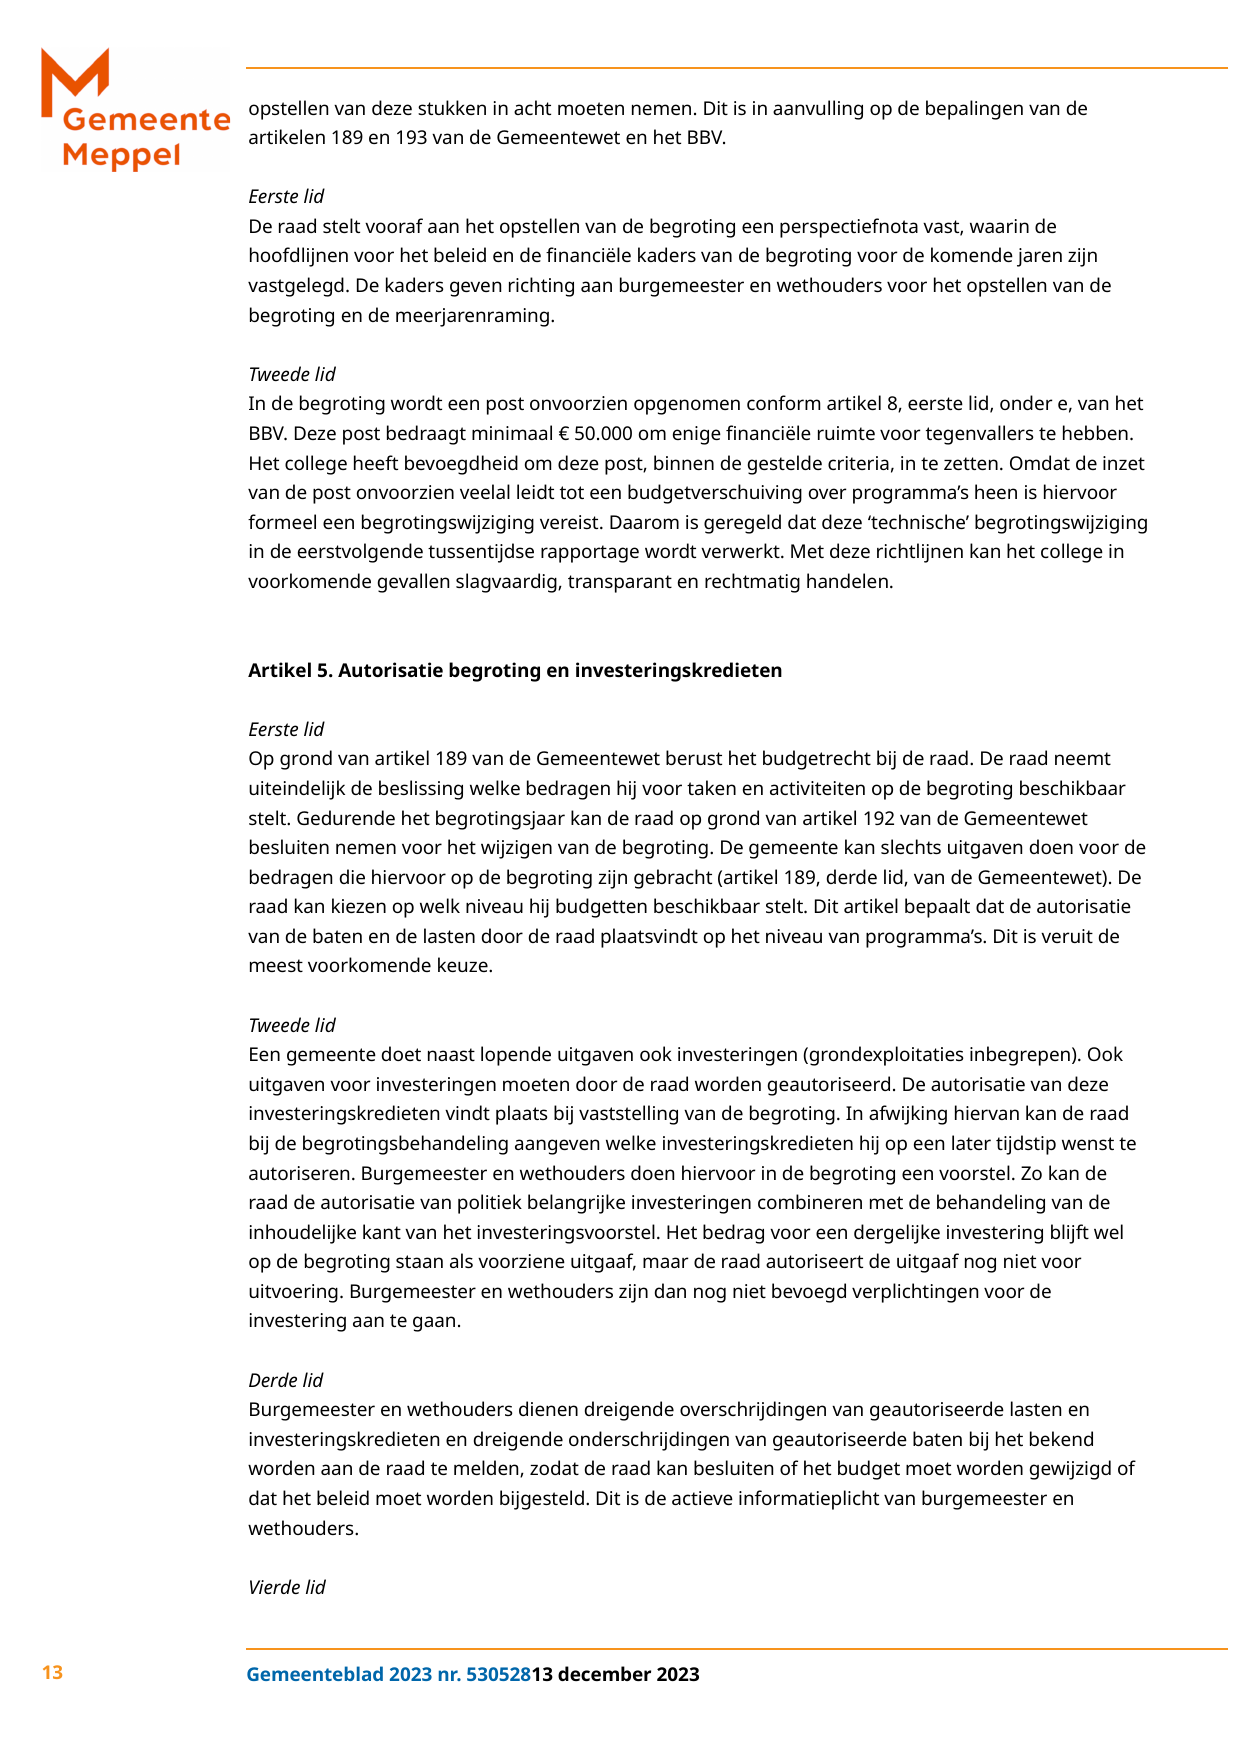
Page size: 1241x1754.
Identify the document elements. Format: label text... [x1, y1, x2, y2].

picture [41, 47, 231, 172]
text Artikel 5. Autorisatie begroting en investeringskredieten [248, 657, 1152, 683]
text opstellen van deze stukken in acht moeten nemen. Dit is in aanvulling op de bepalingen van de artikelen 189 en 193 van de Gemeentewet en het BBV. [248, 95, 1152, 150]
text Tweede lid [248, 1012, 1152, 1038]
text Burgemeester en wethouders dienen dreigende overschrijdingen van geautoriseerde lasten en investeringskredieten en dreigende onderschrijdingen van geautoriseerde baten bij het bekend worden aan de raad te melden, zodat de raad kan besluiten of het budget moet worden gewijzigd of dat het beleid moet worden bijgesteld. Dit is de actieve informatieplicht van burgemeester en wethouders. [248, 1396, 1152, 1541]
text Derde lid [248, 1367, 1152, 1393]
text In de begroting wordt een post onvoorzien opgenomen conform artikel 8, eerste lid, onder e, van het BBV. Deze post bedraagt minimaal € 50.000 om enige financiële ruimte voor tegenvallers te hebben. Het college heeft bevoegdheid om deze post, binnen de gestelde criteria, in te zetten. Omdat de inzet van de post onvoorzien veelal leidt tot een budgetverschuiving over programma’s heen is hiervoor formeel een begrotingswijziging vereist. Daarom is geregeld dat deze ‘technische’ begrotingswijziging in de eerstvolgende tussentijdse rapportage wordt verwerkt. Met deze richtlijnen kan het college in voorkomende gevallen slagvaardig, transparant en rechtmatig handelen. [248, 391, 1152, 594]
text Tweede lid [248, 361, 1152, 387]
text Eerste lid [248, 183, 1152, 209]
text De raad stelt vooraf aan het opstellen van de begroting een perspectiefnota vast, waarin de hoofdlijnen voor het beleid en de financiële kaders van de begroting voor de komende jaren zijn vastgelegd. De kaders geven richting aan burgemeester en wethouders voor het opstellen van de begroting en de meerjarenraming. [248, 213, 1152, 328]
text Vierde lid [248, 1574, 1152, 1600]
text Een gemeente doet naast lopende uitgaven ook investeringen (grondexploitaties inbegrepen). Ook uitgaven voor investeringen moeten door de raad worden geautoriseerd. De autorisatie van deze investeringskredieten vindt plaats bij vaststelling van de begroting. In afwijking hiervan kan de raad bij de begrotingsbehandeling aangeven welke investeringskredieten hij op een later tijdstip wenst te autoriseren. Burgemeester en wethouders doen hiervoor in de begroting een voorstel. Zo kan de raad de autorisatie van politiek belangrijke investeringen combineren met de behandeling van de inhoudelijke kant van het investeringsvoorstel. Het bedrag voor een dergelijke investering blijft wel op de begroting staan als voorziene uitgaaf, maar de raad autoriseert de uitgaaf nog niet voor uitvoering. Burgemeester en wethouders zijn dan nog niet bevoegd verplichtingen voor de investering aan te gaan. [248, 1041, 1152, 1333]
text Eerste lid [248, 716, 1152, 742]
text Op grond van artikel 189 van de Gemeentewet berust het budgetrecht bij de raad. De raad neemt uiteindelijk de beslissing welke bedragen hij voor taken en activiteiten op de begroting beschikbaar stelt. Gedurende het begrotingsjaar kan de raad op grond van artikel 192 van de Gemeentewet besluiten nemen voor het wijzigen van de begroting. De gemeente kan slechts uitgaven doen voor de bedragen die hiervoor op de begroting zijn gebracht (artikel 189, derde lid, van de Gemeentewet). De raad kan kiezen op welk niveau hij budgetten beschikbaar stelt. Dit artikel bepaalt dat de autorisatie van de baten en de lasten door de raad plaatsvindt op het niveau van programma’s. Dit is veruit de meest voorkomende keuze. [248, 746, 1152, 978]
